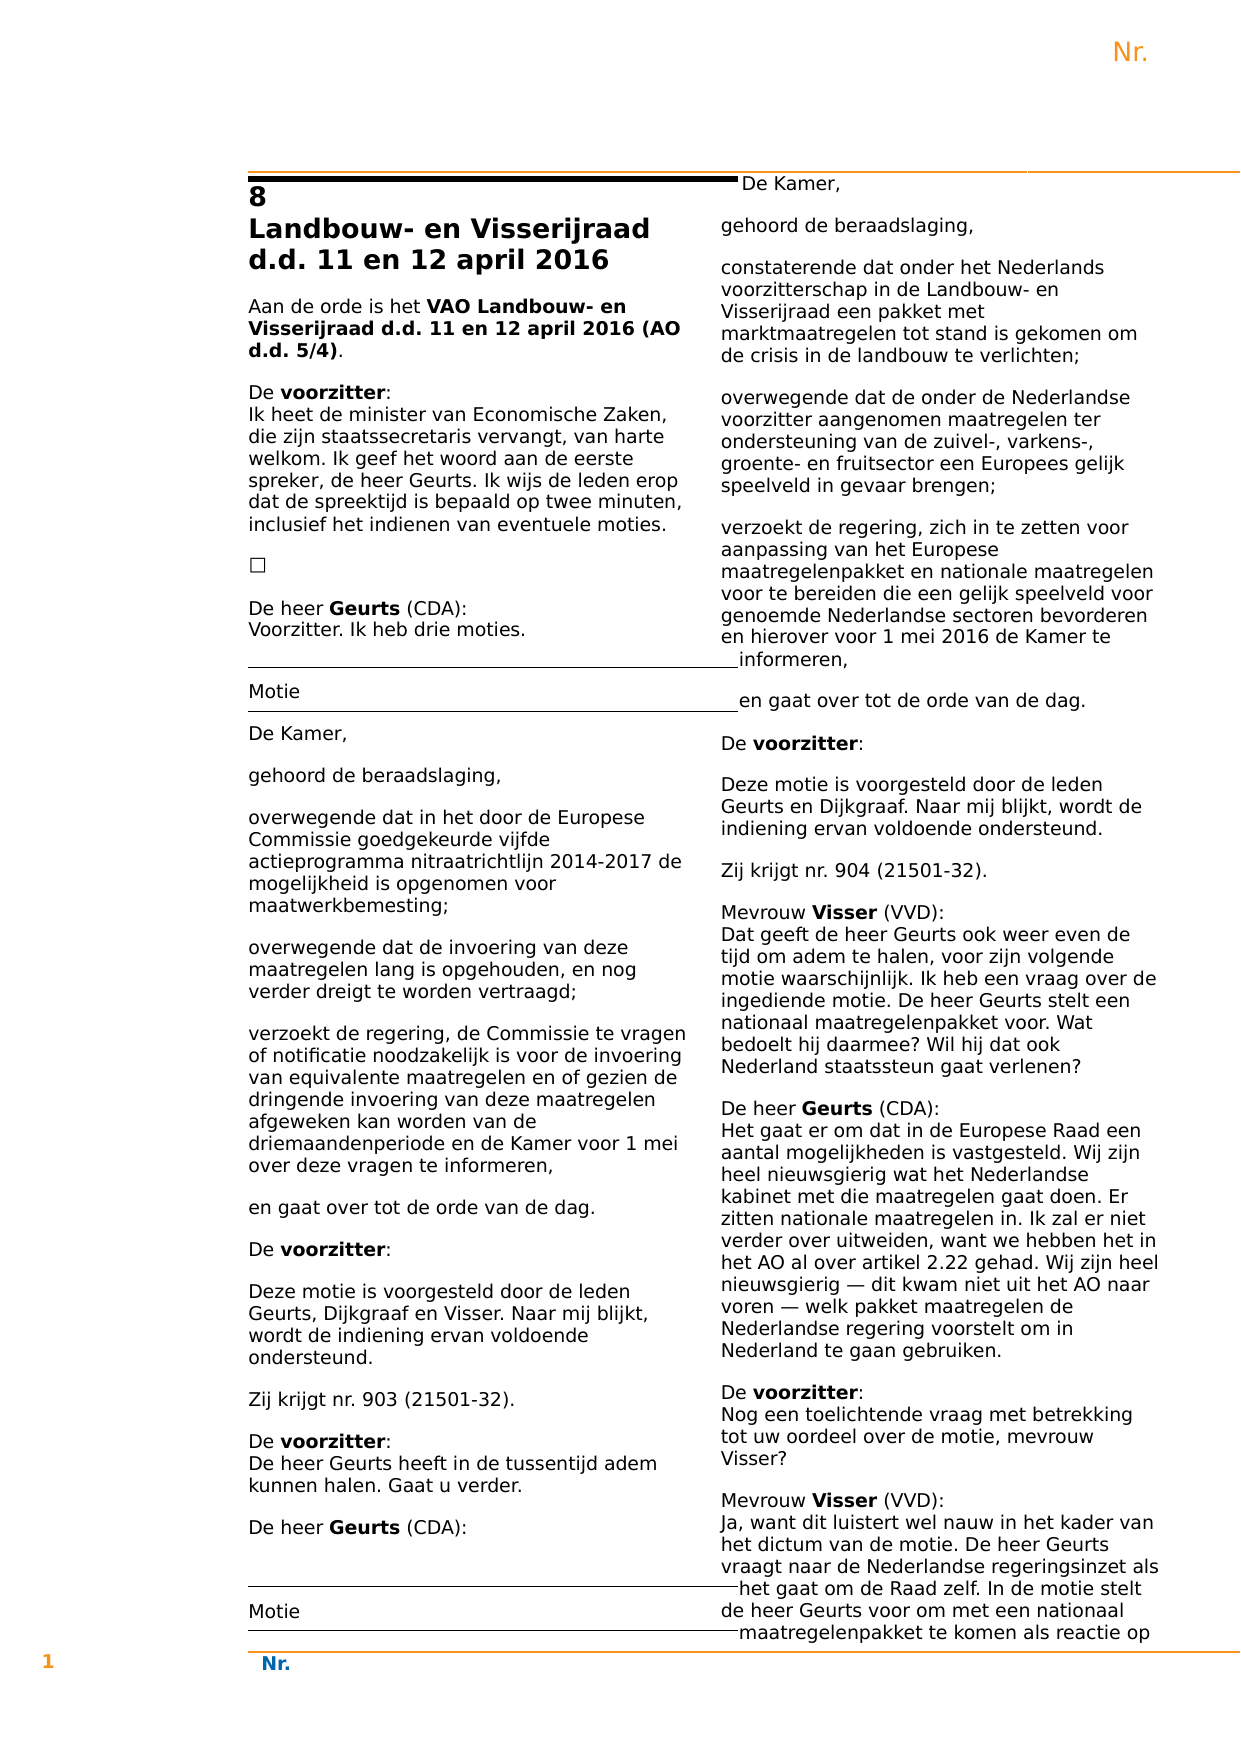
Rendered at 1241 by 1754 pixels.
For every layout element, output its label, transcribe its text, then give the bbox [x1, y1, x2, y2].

text De heer Geurts heeft in de tussentijd adem kunnen halen. Gaat u verder. [248, 1453, 691, 1497]
text overwegende dat de invoering van deze maatregelen lang is opgehouden, en nog verder dreigt te worden vertraagd; [248, 937, 691, 1003]
text constaterende dat onder het Nederlands voorzitterschap in de Landbouw- en Visserijraad een pakket met marktmaatregelen tot stand is gekomen om de crisis in de landbouw te verlichten; [721, 257, 1163, 367]
text overwegende dat de onder de Nederlandse voorzitter aangenomen maatregelen ter ondersteuning van de zuivel-, varkens-, groente- en fruitsector een Europees gelijk speelveld in gevaar brengen; [721, 387, 1163, 497]
title 8 Landbouw- en Visserijraad d.d. 11 en 12 april 2016 [248, 182, 691, 276]
text overwegende dat in het door de Europese Commissie goedgekeurde vijfde actieprogramma nitraatrichtlijn 2014-2017 de mogelijkheid is opgenomen voor maatwerkbemesting; [248, 807, 691, 917]
text verzoekt de regering, de Commissie te vragen of notificatie noodzakelijk is voor de invoering van equivalente maatregelen en of gezien de dringende invoering van deze maatregelen afgeweken kan worden van de driemaandenperiode en de Kamer voor 1 mei over deze vragen te informeren, [248, 1023, 691, 1177]
text De heer Geurts (CDA): [248, 1517, 691, 1539]
text Ja, want dit luistert wel nauw in het kader van het dictum van de motie. De heer Geurts vraagt naar de Nederlandse regeringsinzet als het gaat om de Raad zelf. In de motie stelt de heer Geurts voor om met een nationaal maatregelenpakket te komen als reactie op [721, 1512, 1163, 1644]
text Mevrouw Visser (VVD): [721, 902, 1163, 924]
text Motie [248, 681, 691, 703]
text De Kamer, [248, 723, 691, 745]
text De voorzitter: [248, 1431, 691, 1453]
text en gaat over tot de orde van de dag. [248, 1197, 691, 1219]
text Motie [248, 1601, 691, 1622]
text Aan de orde is het VAO Landbouw- en Visserijraad d.d. 11 en 12 april 2016 (AO d.d. 5/4). [248, 296, 691, 362]
text De Kamer, [721, 173, 1163, 195]
text Deze motie is voorgesteld door de leden Geurts en Dijkgraaf. Naar mij blijkt, wordt de indiening ervan voldoende ondersteund. [721, 774, 1163, 840]
text Ik heet de minister van Economische Zaken, die zijn staatssecretaris vervangt, van harte welkom. Ik geef het woord aan de eerste spreker, de heer Geurts. Ik wijs de leden erop dat de spreektijd is bepaald op twee minuten, inclusief het indienen van eventuele moties. [248, 403, 691, 535]
text Dat geeft de heer Geurts ook weer even de tijd om adem te halen, voor zijn volgende motie waarschijnlijk. Ik heb een vraag over de ingediende motie. De heer Geurts stelt een nationaal maatregelenpakket voor. Wat bedoelt hij daarmee? Wil hij dat ook Nederland staatssteun gaat verlenen? [721, 924, 1163, 1078]
text De heer Geurts (CDA): [721, 1098, 1163, 1120]
text Zij krijgt nr. 904 (21501-32). [721, 860, 1163, 882]
text Mevrouw Visser (VVD): [721, 1490, 1163, 1512]
text verzoekt de regering, zich in te zetten voor aanpassing van het Europese maatregelenpakket en nationale maatregelen voor te bereiden die een gelijk speelveld voor genoemde Nederlandse sectoren bevorderen en hierover voor 1 mei 2016 de Kamer te informeren, [721, 517, 1163, 670]
text De voorzitter: [721, 1382, 1163, 1404]
text Voorzitter. Ik heb drie moties. [248, 619, 691, 641]
text Deze motie is voorgesteld door de leden Geurts, Dijkgraaf en Visser. Naar mij blijkt, wordt de indiening ervan voldoende ondersteund. [248, 1281, 691, 1369]
text Zij krijgt nr. 903 (21501-32). [248, 1389, 691, 1411]
text Het gaat er om dat in de Europese Raad een aantal mogelijkheden is vastgesteld. Wij zijn heel nieuwsgierig wat het Nederlandse kabinet met die maatregelen gaat doen. Er zitten nationale maatregelen in. Ik zal er niet verder over uitweiden, want we hebben het in het AO al over artikel 2.22 gehad. Wij zijn heel nieuwsgierig — dit kwam niet uit het AO naar voren — welk pakket maatregelen de Nederlandse regering voorstelt om in Nederland te gaan gebruiken. [721, 1120, 1163, 1362]
text en gaat over tot de orde van de dag. [721, 690, 1163, 712]
text gehoord de beraadslaging, [248, 765, 691, 787]
text gehoord de beraadslaging, [721, 215, 1163, 237]
text ⬜ [248, 555, 691, 577]
text De voorzitter: [721, 732, 1163, 754]
text De voorzitter: [248, 1239, 691, 1261]
text Nog een toelichtende vraag met betrekking tot uw oordeel over de motie, mevrouw Visser? [721, 1404, 1163, 1470]
text De voorzitter: [248, 382, 691, 403]
text De heer Geurts (CDA): [248, 597, 691, 619]
